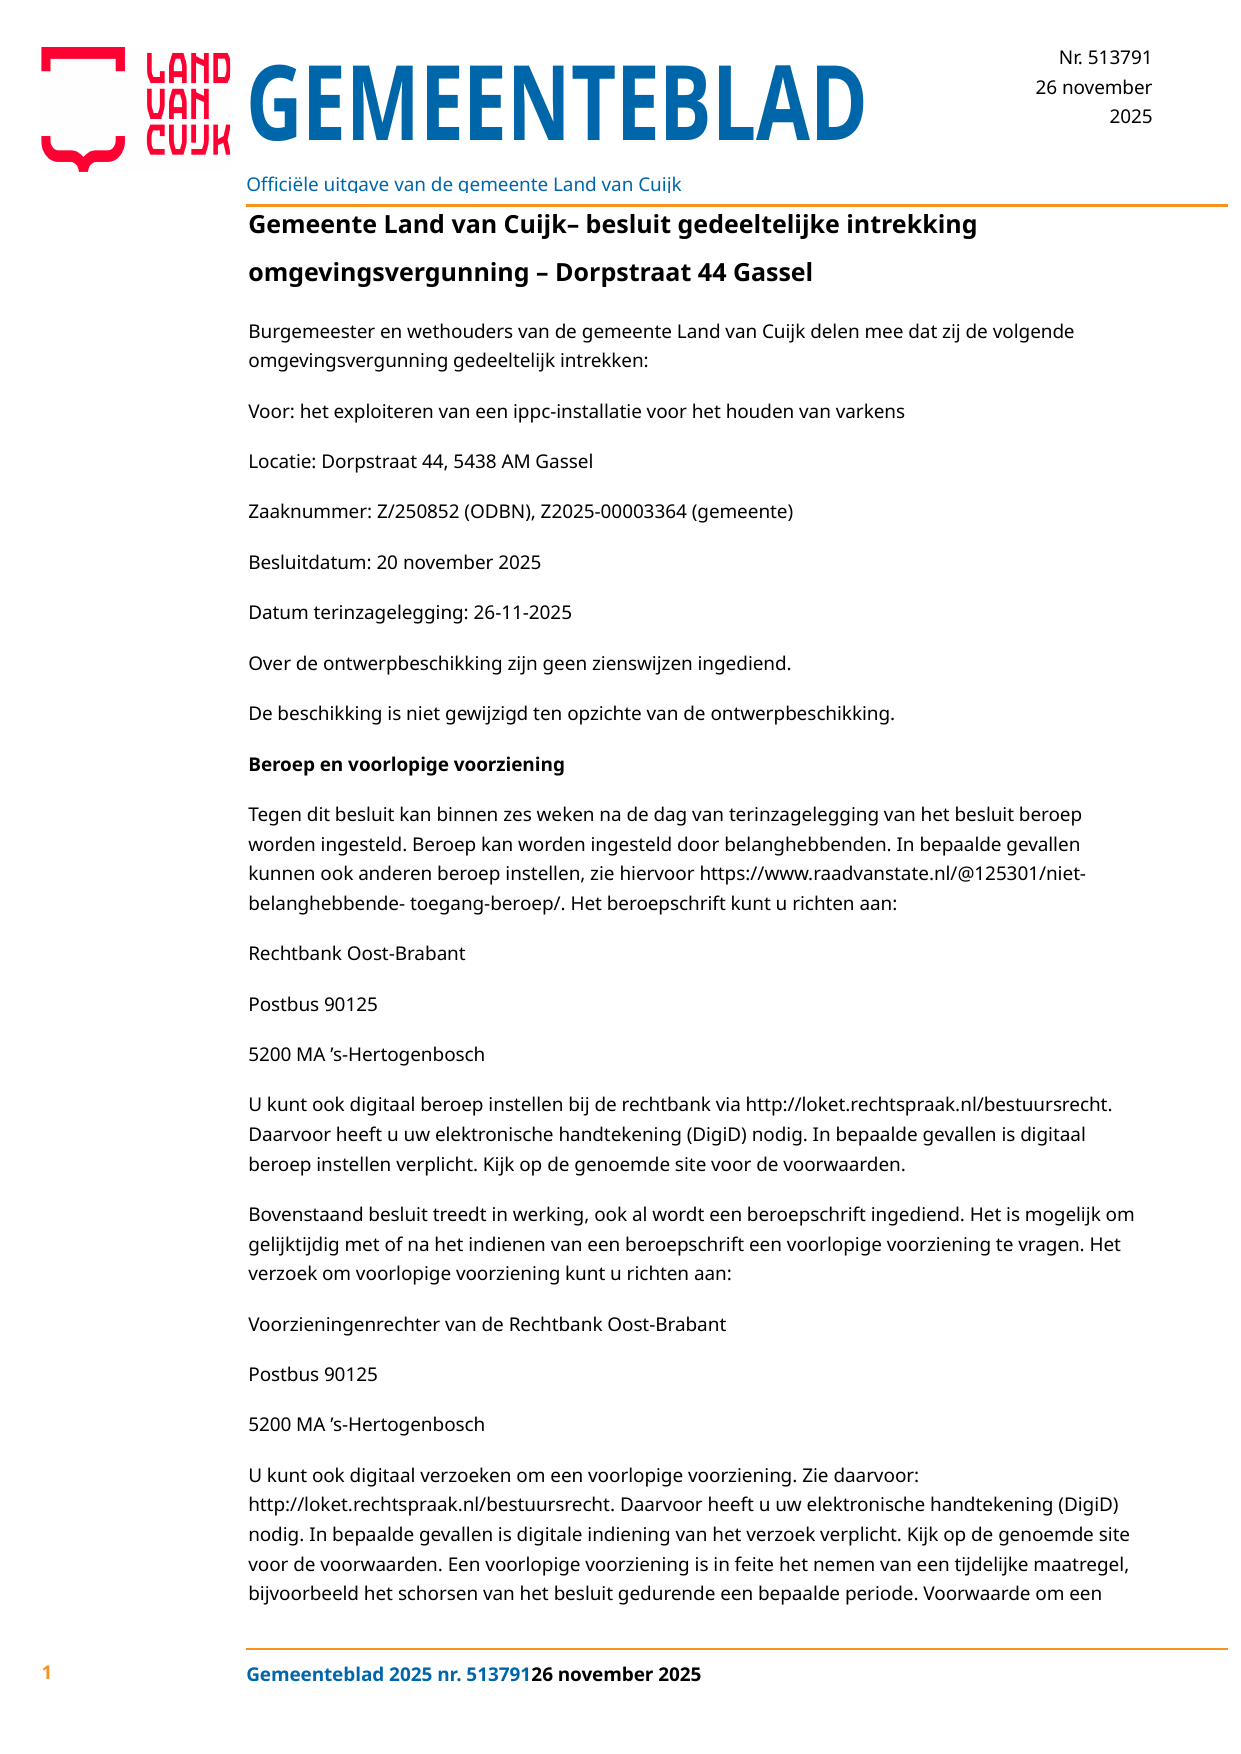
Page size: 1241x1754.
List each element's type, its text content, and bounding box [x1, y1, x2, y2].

text Datum terinzagelegging: 26-11-2025 [248, 599, 1152, 625]
text 5200 MA ’s-Hertogenbosch [248, 1041, 1152, 1067]
text Bovenstaand besluit treedt in werking, ook al wordt een beroepschrift ingediend. Het is mogelijk om gelijktijdig met of na het indienen van een beroepschrift een voorlopige voorziening te vragen. Het verzoek om voorlopige voorziening kunt u richten aan: [248, 1201, 1152, 1286]
text Rechtbank Oost-Brabant [248, 940, 1152, 966]
text Besluitdatum: 20 november 2025 [248, 549, 1152, 575]
text Burgemeester en wethouders van de gemeente Land van Cuijk delen mee dat zij de volgende omgevingsvergunning gedeeltelijk intrekken: [248, 318, 1152, 373]
text Voorzieningenrechter van de Rechtbank Oost-Brabant [248, 1311, 1152, 1337]
text Tegen dit besluit kan binnen zes weken na de dag van terinzagelegging van het besluit beroep worden ingesteld. Beroep kan worden ingesteld door belanghebbenden. In bepaalde gevallen kunnen ook anderen beroep instellen, zie hiervoor https://www.raadvanstate.nl/@125301/niet-belanghebbende- toegang-beroep/. Het beroepschrift kunt u richten aan: [248, 801, 1152, 916]
text Locatie: Dorpstraat 44, 5438 AM Gassel [248, 448, 1152, 474]
text Postbus 90125 [248, 1361, 1152, 1387]
text Zaaknummer: Z/250852 (ODBN), Z2025-00003364 (gemeente) [248, 499, 1152, 524]
text Voor: het exploiteren van een ippc-installatie voor het houden van varkens [248, 398, 1152, 424]
text 5200 MA ’s-Hertogenbosch [248, 1412, 1152, 1437]
picture [41, 47, 231, 172]
text Gemeente Land van Cuijk– besluit gedeeltelijke intrekking omgevingsvergunning – Dorpstraat 44 Gassel [248, 207, 1152, 288]
text Beroep en voorlopige voorziening [248, 751, 1152, 777]
text De beschikking is niet gewijzigd ten opzichte van de ontwerpbeschikking. [248, 700, 1152, 726]
text U kunt ook digitaal beroep instellen bij de rechtbank via http://loket.rechtspraak.nl/bestuursrecht. Daarvoor heeft u uw elektronische handtekening (DigiD) nodig. In bepaalde gevallen is digitaal beroep instellen verplicht. Kijk op de genoemde site voor de voorwaarden. [248, 1092, 1152, 1177]
text U kunt ook digitaal verzoeken om een voorlopige voorziening. Zie daarvoor: http://loket.rechtspraak.nl/bestuursrecht. Daarvoor heeft u uw elektronische handtekening (DigiD) nodig. In bepaalde gevallen is digitale indiening van het verzoek verplicht. Kijk op de genoemde site voor de voorwaarden. Een voorlopige voorziening is in feite het nemen van een tijdelijke maatregel, bijvoorbeeld het schorsen van het besluit gedurende een bepaalde periode. Voorwaarde om een [248, 1462, 1152, 1606]
text Over de ontwerpbeschikking zijn geen zienswijzen ingediend. [248, 650, 1152, 676]
text Postbus 90125 [248, 991, 1152, 1017]
